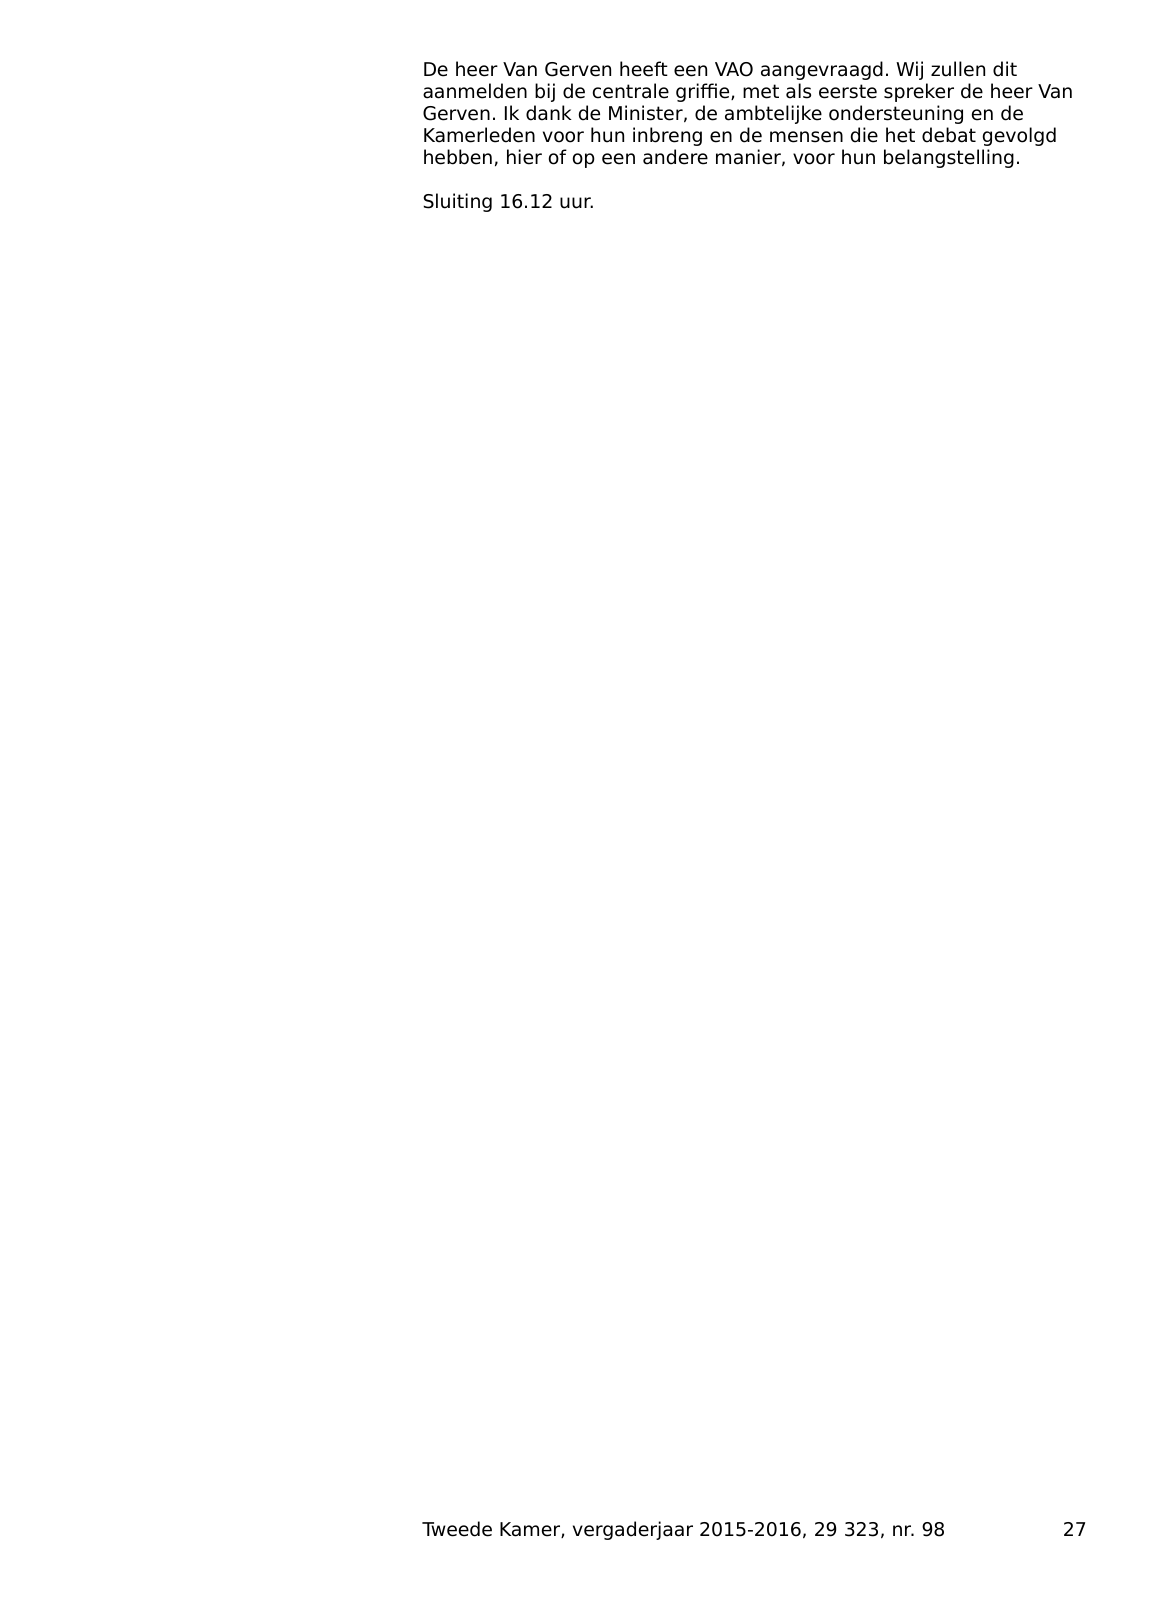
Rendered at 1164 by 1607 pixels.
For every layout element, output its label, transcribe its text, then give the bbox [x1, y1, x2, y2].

text Sluiting 16.12 uur. [422, 191, 1087, 213]
text De heer Van Gerven heeft een VAO aangevraagd. Wij zullen dit aanmelden bij de centrale griffie, met als eerste spreker de heer Van Gerven. Ik dank de Minister, de ambtelijke ondersteuning en de Kamerleden voor hun inbreng en de mensen die het debat gevolgd hebben, hier of op een andere manier, voor hun belangstelling. [422, 59, 1087, 169]
